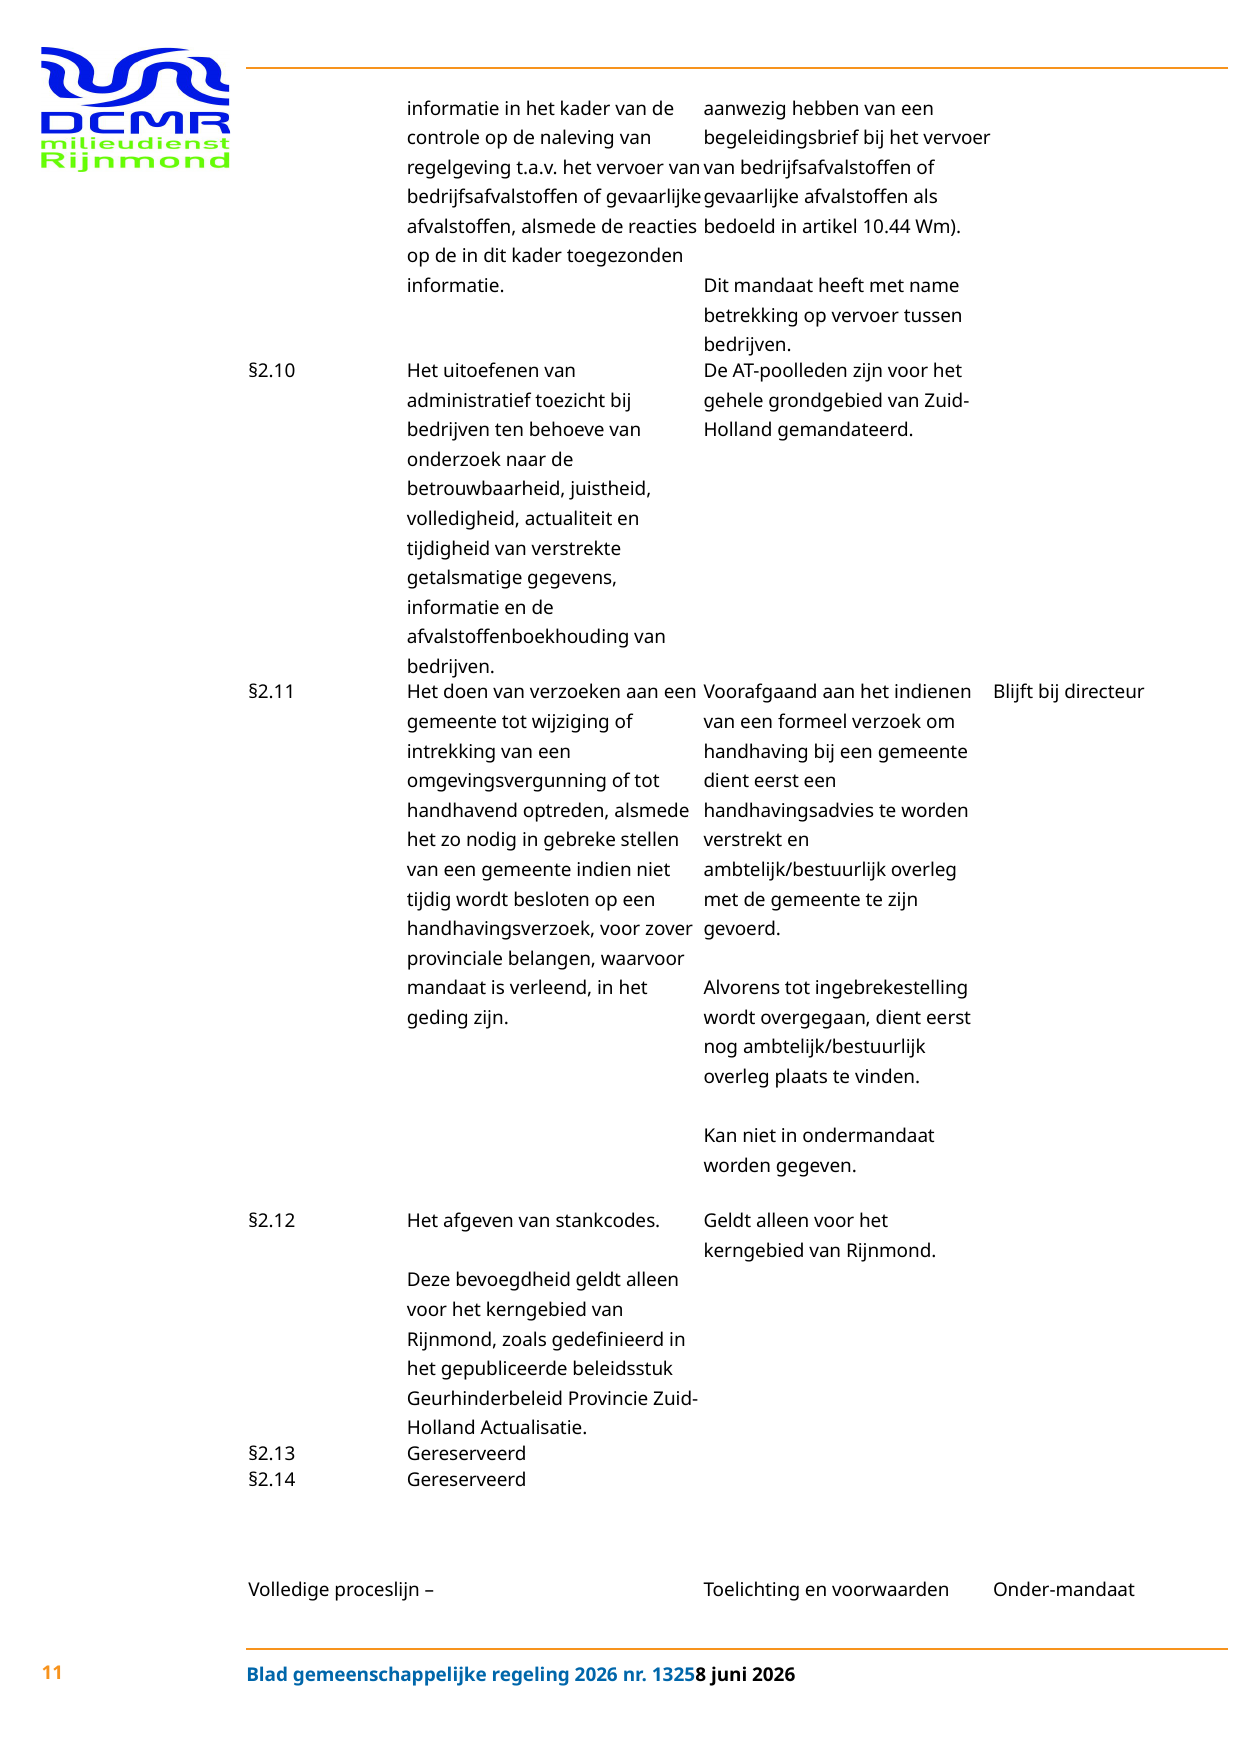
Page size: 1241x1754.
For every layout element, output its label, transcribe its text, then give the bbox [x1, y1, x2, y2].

table_cell §2.11 [248, 679, 407, 1207]
table_cell Volledige proceslijn – [248, 1577, 703, 1602]
table_cell informatie in het kader van de controle op de naleving van regelgeving t.a.v. het vervoer van bedrijfsafvalstoffen of gevaarlijke afvalstoffen, alsmede de reacties op de in dit kader toegezonden informatie. [407, 95, 703, 357]
table_cell [993, 357, 1152, 679]
table_cell Gereserveerd [407, 1440, 703, 1466]
table_cell [993, 1466, 1152, 1492]
table_cell aanwezig hebben van een begeleidingsbrief bij het vervoer van bedrijfsafvalstoffen of gevaarlijke afvalstoffen als bedoeld in artikel 10.44 Wm). Dit mandaat heeft met name betrekking op vervoer tussen bedrijven. [703, 95, 993, 357]
table_cell Voorafgaand aan het indienen van een formeel verzoek om handhaving bij een gemeente dient eerst een handhavingsadvies te worden verstrekt en ambtelijk/bestuurlijk overleg met de gemeente te zijn gevoerd. Alvorens tot ingebrekestelling wordt overgegaan, dient eerst nog ambtelijk/bestuurlijk overleg plaats te vinden. Kan niet in ondermandaat worden gegeven. [703, 679, 993, 1207]
table_cell Gereserveerd [407, 1466, 703, 1492]
picture [41, 47, 231, 172]
table_cell §2.13 [248, 1440, 407, 1466]
table_cell Het afgeven van stankcodes. Deze bevoegdheid geldt alleen voor het kerngebied van Rijnmond, zoals gedefinieerd in het gepubliceerde beleidsstuk Geurhinderbeleid Provincie Zuid-Holland Actualisatie. [407, 1208, 703, 1440]
table_cell [703, 1440, 993, 1466]
table_cell §2.14 [248, 1466, 407, 1492]
table_cell §2.12 [248, 1208, 407, 1440]
table_cell Toelichting en voorwaarden [703, 1577, 993, 1602]
table_cell Het uitoefenen van administratief toezicht bij bedrijven ten behoeve van onderzoek naar de betrouwbaarheid, juistheid, volledigheid, actualiteit en tijdigheid van verstrekte getalsmatige gegevens, informatie en de afvalstoffenboekhouding van bedrijven. [407, 357, 703, 679]
table_cell [248, 1492, 1152, 1577]
table_cell Onder-mandaat [993, 1577, 1152, 1602]
table_cell [703, 1466, 993, 1492]
table_cell Geldt alleen voor het kerngebied van Rijnmond. [703, 1208, 993, 1440]
table_cell [993, 1208, 1152, 1440]
table_cell [993, 95, 1152, 357]
table_cell [248, 95, 407, 357]
table_cell Blijft bij directeur [993, 679, 1152, 1207]
table_cell [993, 1440, 1152, 1466]
table_cell Het doen van verzoeken aan een gemeente tot wijziging of intrekking van een omgevingsvergunning of tot handhavend optreden, alsmede het zo nodig in gebreke stellen van een gemeente indien niet tijdig wordt besloten op een handhavingsverzoek, voor zover provinciale belangen, waarvoor mandaat is verleend, in het geding zijn. [407, 679, 703, 1207]
table_cell De AT-poolleden zijn voor het gehele grondgebied van Zuid-Holland gemandateerd. [703, 357, 993, 679]
table_cell §2.10 [248, 357, 407, 679]
